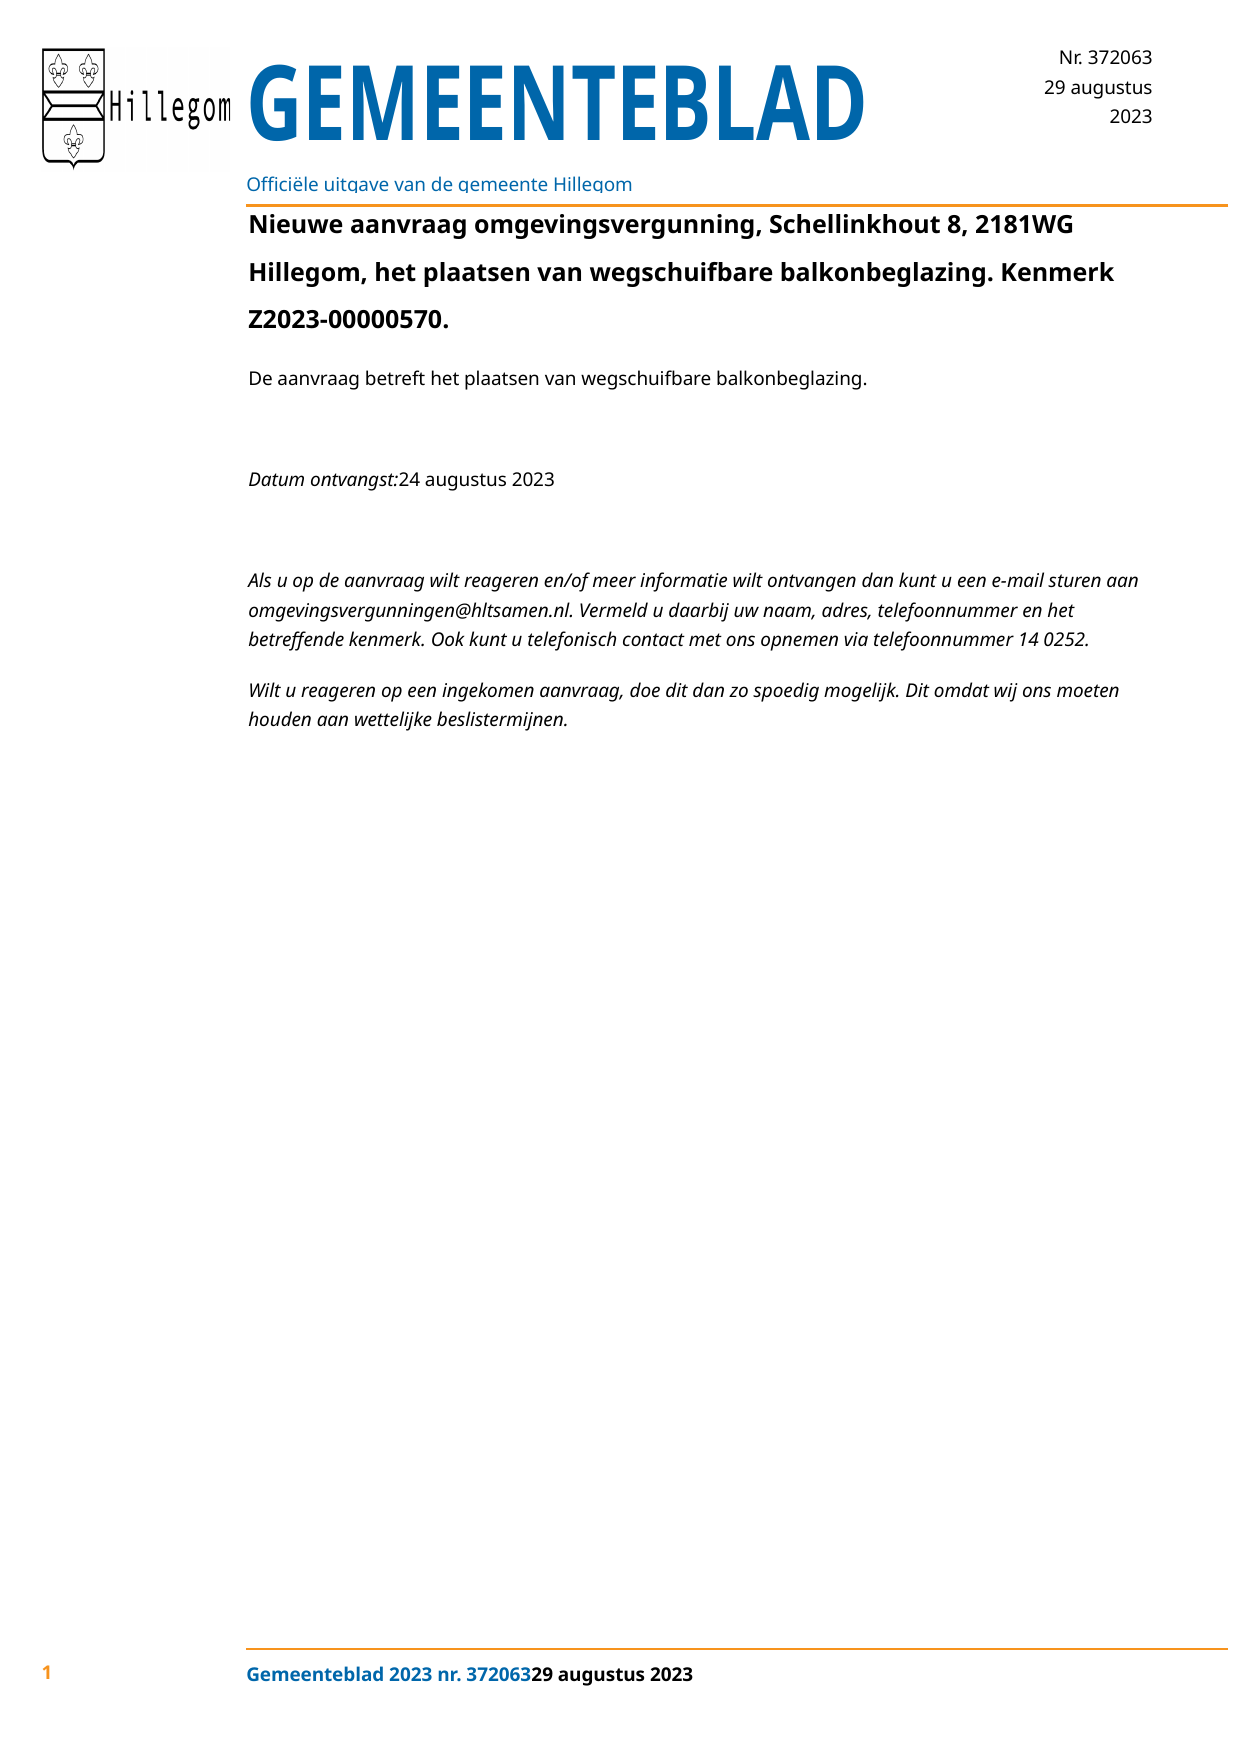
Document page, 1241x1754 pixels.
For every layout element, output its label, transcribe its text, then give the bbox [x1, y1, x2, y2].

text Datum ontvangst:24 augustus 2023 [248, 466, 1152, 492]
picture [41, 47, 231, 172]
text Wilt u reageren op een ingekomen aanvraag, doe dit dan zo spoedig mogelijk. Dit omdat wij ons moeten houden aan wettelijke beslistermijnen. [248, 677, 1152, 732]
text Als u op de aanvraag wilt reageren en/of meer informatie wilt ontvangen dan kunt u een e-mail sturen aan omgevingsvergunningen@hltsamen.nl. Vermeld u daarbij uw naam, adres, telefoonnummer en het betreffende kenmerk. Ook kunt u telefonisch contact met ons opnemen via telefoonnummer 14 0252. [248, 567, 1152, 652]
text Nieuwe aanvraag omgevingsvergunning, Schellinkhout 8, 2181WG Hillegom, het plaatsen van wegschuifbare balkonbeglazing. Kenmerk Z2023-00000570. [248, 207, 1152, 336]
text De aanvraag betreft het plaatsen van wegschuifbare balkonbeglazing. [248, 366, 1152, 391]
